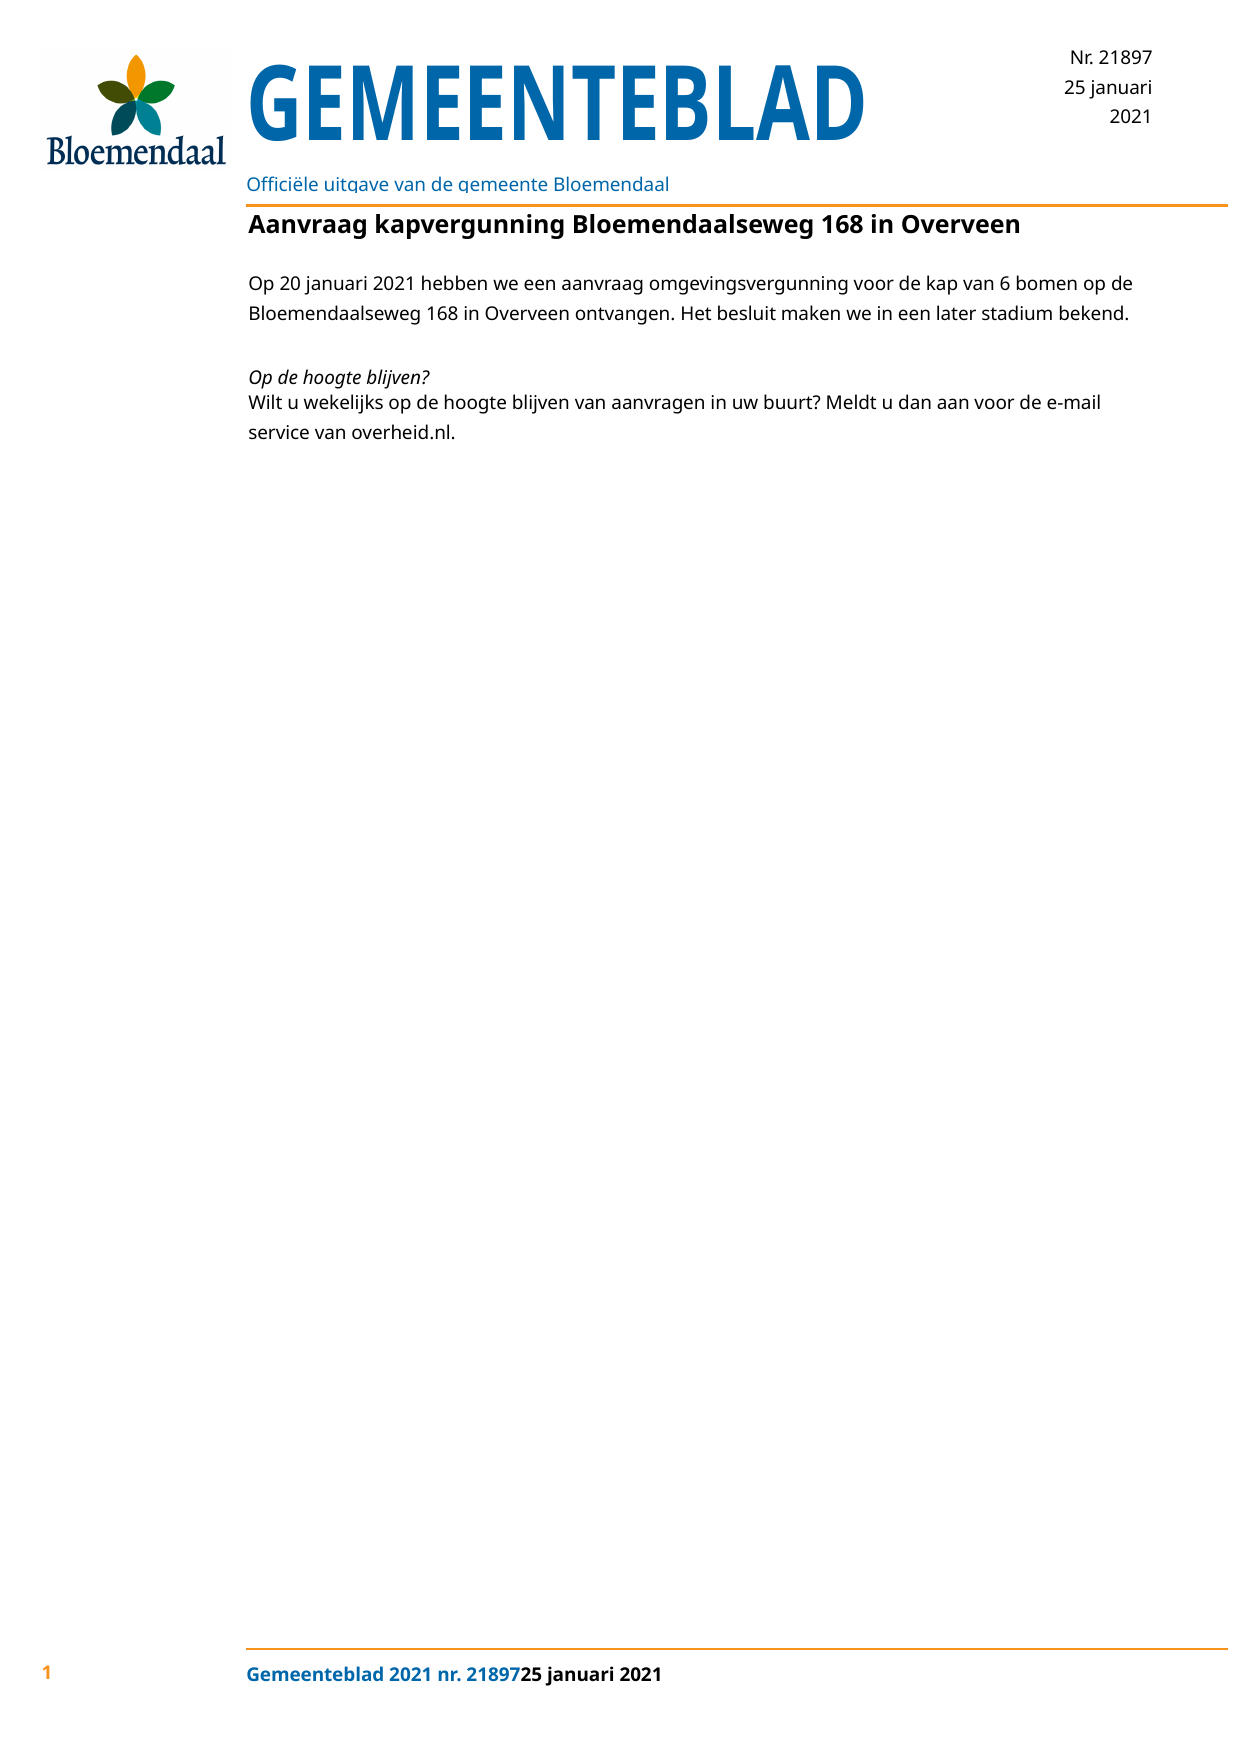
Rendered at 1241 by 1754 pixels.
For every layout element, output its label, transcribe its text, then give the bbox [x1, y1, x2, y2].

picture [41, 47, 231, 172]
text Aanvraag kapvergunning Bloemendaalseweg 168 in Overveen [248, 207, 1152, 241]
text Op 20 januari 2021 hebben we een aanvraag omgevingsvergunning voor de kap van 6 bomen op de Bloemendaalseweg 168 in Overveen ontvangen. Het besluit maken we in een later stadium bekend. [248, 270, 1152, 326]
text Op de hoogte blijven? [248, 364, 1152, 389]
text Wilt u wekelijks op de hoogte blijven van aanvragen in uw buurt? Meldt u dan aan voor de e-mail service van overheid.nl. [248, 389, 1152, 445]
